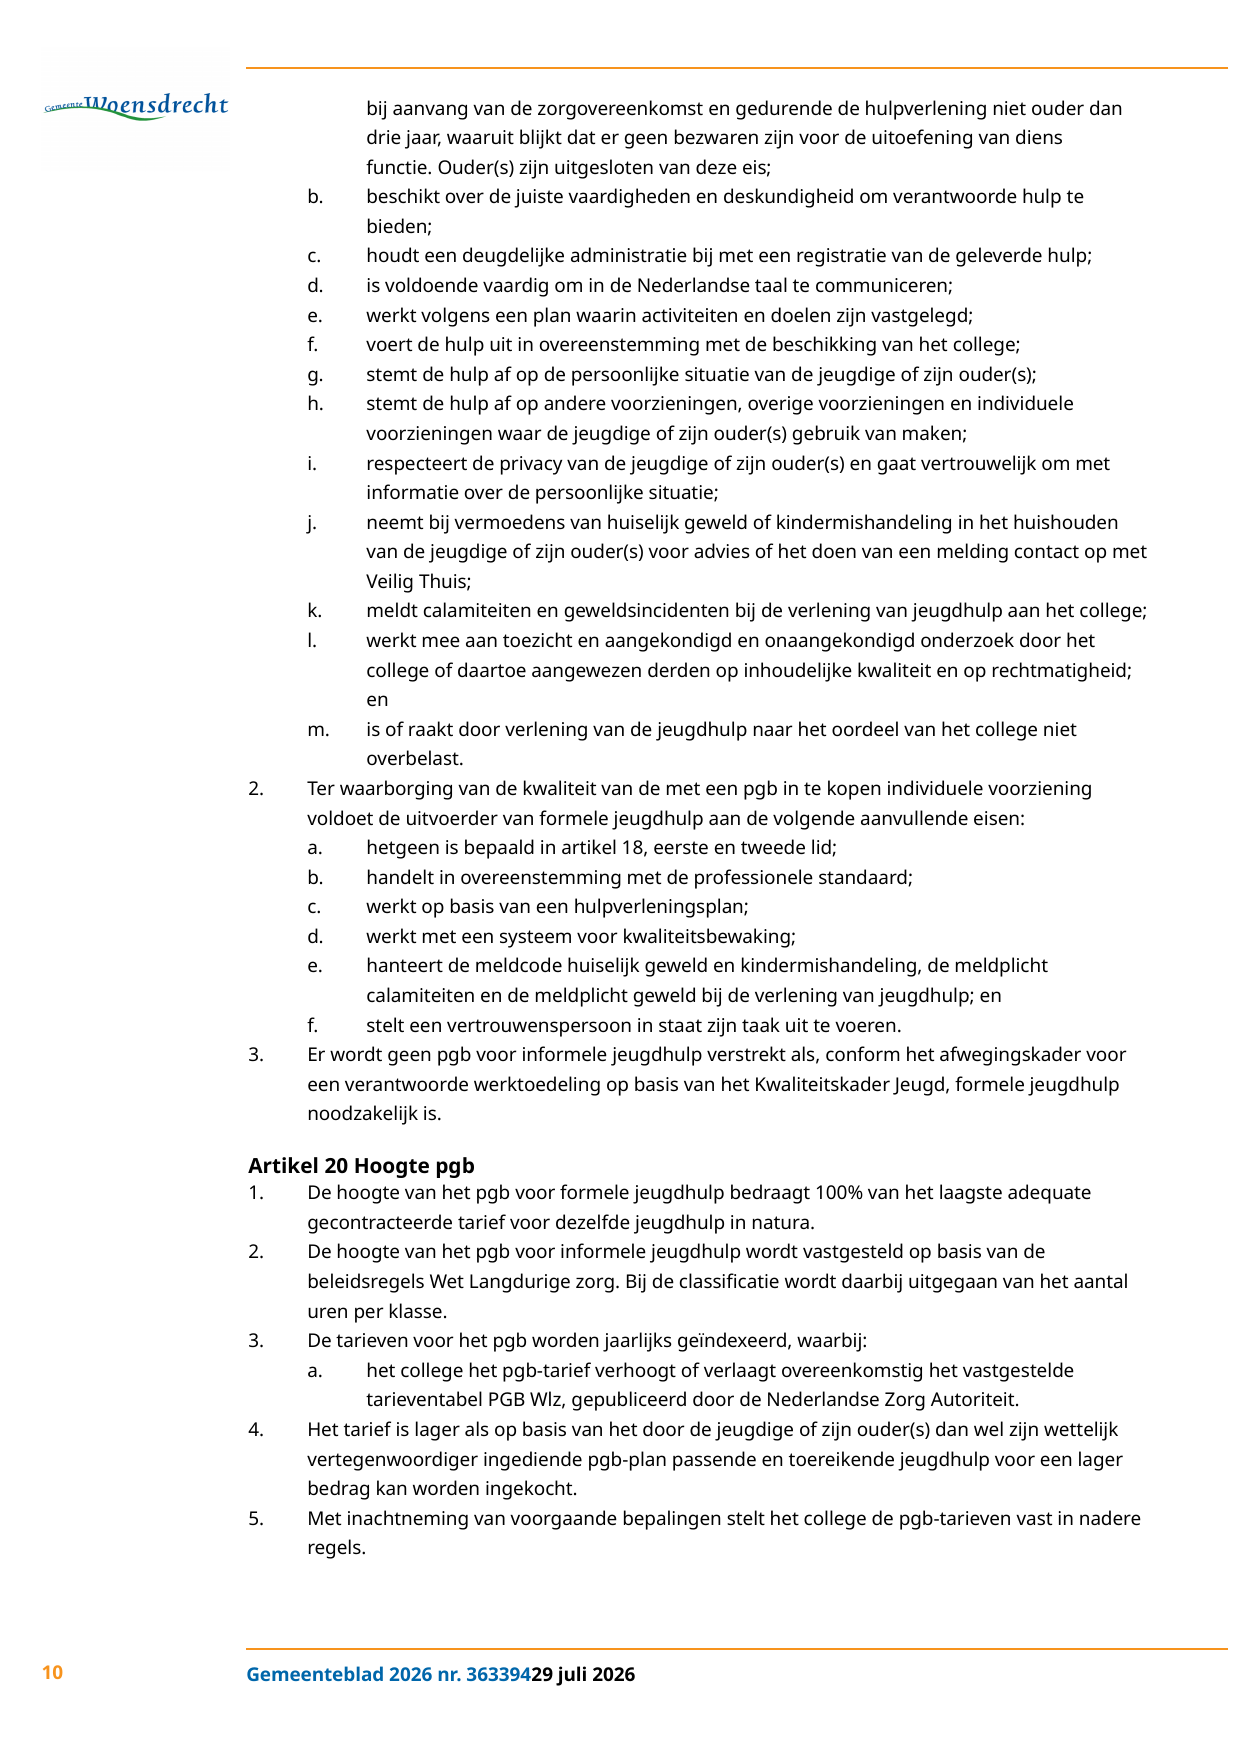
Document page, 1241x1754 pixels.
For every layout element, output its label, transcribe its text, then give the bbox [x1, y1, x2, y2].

list De hoogte van het pgb voor informele jeugdhulp wordt vastgesteld op basis van de beleidsregels Wet Langdurige zorg. Bij de classificatie wordt daarbij uitgegaan van het aantal uren per klasse. [248, 1239, 1152, 1323]
list het college het pgb-tarief verhoogt of verlaagt overeenkomstig het vastgestelde tarieventabel PGB Wlz, gepubliceerd door de Nederlandse Zorg Autoriteit. [307, 1357, 1152, 1412]
list werkt met een systeem voor kwaliteitsbewaking; [307, 923, 1152, 949]
list neemt bij vermoedens van huiselijk geweld of kindermishandeling in het huishouden van de jeugdige of zijn ouder(s) voor advies of het doen van een melding contact op met Veilig Thuis; [307, 509, 1152, 594]
list Er wordt geen pgb voor informele jeugdhulp verstrekt als, conform het afwegingskader voor een verantwoorde werktoedeling op basis van het Kwaliteitskader Jeugd, formele jeugdhulp noodzakelijk is. [248, 1041, 1152, 1126]
list meldt calamiteiten en geweldsincidenten bij de verlening van jeugdhulp aan het college; [307, 598, 1152, 623]
list beschikt over de juiste vaardigheden en deskundigheid om verantwoorde hulp te bieden; [307, 183, 1152, 239]
list Ter waarborging van de kwaliteit van de met een pgb in te kopen individuele voorziening voldoet de uitvoerder van formele jeugdhulp aan de volgende aanvullende eisen: [248, 775, 1152, 831]
list respecteert de privacy van de jeugdige of zijn ouder(s) en gaat vertrouwelijk om met informatie over de persoonlijke situatie; [307, 450, 1152, 505]
list hetgeen is bepaald in artikel 18, eerste en tweede lid; [307, 834, 1152, 860]
list Het tarief is lager als op basis van het door de jeugdige of zijn ouder(s) dan wel zijn wettelijk vertegenwoordiger ingediende pgb-plan passende en toereikende jeugdhulp voor een lager bedrag kan worden ingekocht. [248, 1416, 1152, 1501]
list werkt op basis van een hulpverleningsplan; [307, 893, 1152, 919]
list De tarieven voor het pgb worden jaarlijks geïndexeerd, waarbij: [248, 1327, 1152, 1353]
list stemt de hulp af op de persoonlijke situatie van de jeugdige of zijn ouder(s); [307, 361, 1152, 387]
list is voldoende vaardig om in de Nederlandse taal te communiceren; [307, 272, 1152, 298]
list Met inachtneming van voorgaande bepalingen stelt het college de pgb-tarieven vast in nadere regels. [248, 1505, 1152, 1560]
list De hoogte van het pgb voor formele jeugdhulp bedraagt 100% van het laagste adequate gecontracteerde tarief voor dezelfde jeugdhulp in natura. [248, 1179, 1152, 1235]
list werkt mee aan toezicht en aangekondigd en onaangekondigd onderzoek door het college of daartoe aangewezen derden op inhoudelijke kwaliteit en op rechtmatigheid; en [307, 627, 1152, 712]
list voert de hulp uit in overeenstemming met de beschikking van het college; [307, 331, 1152, 357]
list stelt een vertrouwenspersoon in staat zijn taak uit te voeren. [307, 1012, 1152, 1038]
list hanteert de meldcode huiselijk geweld en kindermishandeling, de meldplicht calamiteiten en de meldplicht geweld bij de verlening van jeugdhulp; en [307, 953, 1152, 1008]
list stemt de hulp af op andere voorzieningen, overige voorzieningen en individuele voorzieningen waar de jeugdige of zijn ouder(s) gebruik van maken; [307, 391, 1152, 446]
list is of raakt door verlening van de jeugdhulp naar het oordeel van het college niet overbelast. [307, 716, 1152, 771]
list bij aanvang van de zorgovereenkomst en gedurende de hulpverlening niet ouder dan drie jaar, waaruit blijkt dat er geen bezwaren zijn voor de uitoefening van diens functie. Ouder(s) zijn uitgesloten van deze eis; [307, 95, 1152, 180]
list handelt in overeenstemming met de professionele standaard; [307, 864, 1152, 890]
list werkt volgens een plan waarin activiteiten en doelen zijn vastgelegd; [307, 302, 1152, 328]
list houdt een deugdelijke administratie bij met een registratie van de geleverde hulp; [307, 243, 1152, 268]
picture [41, 47, 231, 172]
text Artikel 20 Hoogte pgb [248, 1151, 1152, 1179]
